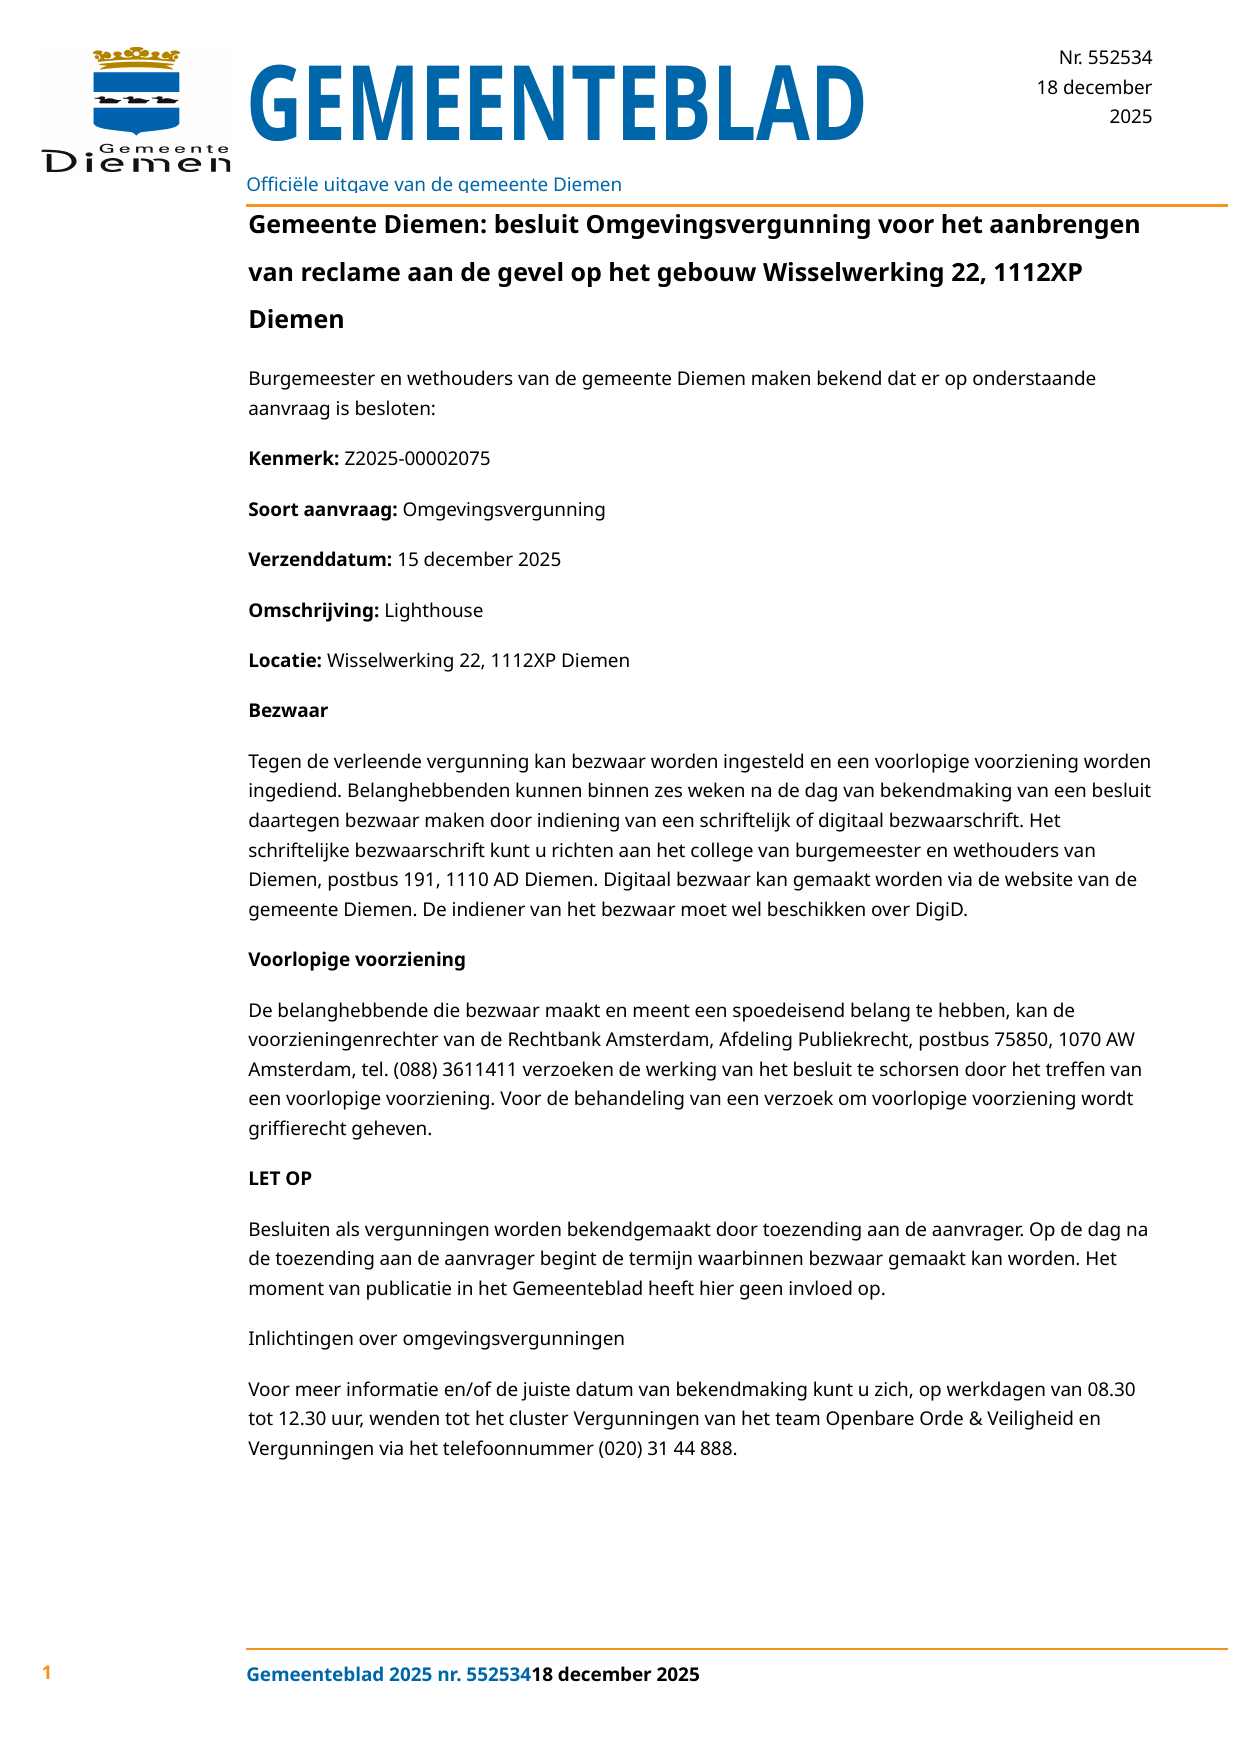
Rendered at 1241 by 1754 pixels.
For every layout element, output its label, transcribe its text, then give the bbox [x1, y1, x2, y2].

text Tegen de verleende vergunning kan bezwaar worden ingesteld en een voorlopige voorziening worden ingediend. Belanghebbenden kunnen binnen zes weken na de dag van bekendmaking van een besluit daartegen bezwaar maken door indiening van een schriftelijk of digitaal bezwaarschrift. Het schriftelijke bezwaarschrift kunt u richten aan het college van burgemeester en wethouders van Diemen, postbus 191, 1110 AD Diemen. Digitaal bezwaar kan gemaakt worden via de website van de gemeente Diemen. De indiener van het bezwaar moet wel beschikken over DigiD. [248, 748, 1152, 922]
text Besluiten als vergunningen worden bekendgemaakt door toezending aan de aanvrager. Op de dag na de toezending aan de aanvrager begint de termijn waarbinnen bezwaar gemaakt kan worden. Het moment van publicatie in het Gemeenteblad heeft hier geen invloed op. [248, 1216, 1152, 1301]
text Locatie: Wisselwerking 22, 1112XP Diemen [248, 647, 1152, 673]
text LET OP [248, 1166, 1152, 1191]
text Omschrijving: Lighthouse [248, 597, 1152, 622]
text De belanghebbende die bezwaar maakt en meent een spoedeisend belang te hebben, kan de voorzieningenrechter van de Rechtbank Amsterdam, Afdeling Publiekrecht, postbus 75850, 1070 AW Amsterdam, tel. (088) 3611411 verzoeken de werking van het besluit te schorsen door het treffen van een voorlopige voorziening. Voor de behandeling van een verzoek om voorlopige voorziening wordt griffierecht geheven. [248, 997, 1152, 1141]
text Inlichtingen over omgevingsvergunningen [248, 1326, 1152, 1351]
text Soort aanvraag: Omgevingsvergunning [248, 496, 1152, 522]
text Bezwaar [248, 698, 1152, 723]
text Burgemeester en wethouders van de gemeente Diemen maken bekend dat er op onderstaande aanvraag is besloten: [248, 366, 1152, 421]
text Gemeente Diemen: besluit Omgevingsvergunning voor het aanbrengen van reclame aan de gevel op het gebouw Wisselwerking 22, 1112XP Diemen [248, 207, 1152, 336]
text Kenmerk: Z2025-00002075 [248, 446, 1152, 471]
text Verzenddatum: 15 december 2025 [248, 546, 1152, 572]
text Voorlopige voorziening [248, 946, 1152, 972]
text Voor meer informatie en/of de juiste datum van bekendmaking kunt u zich, op werkdagen van 08.30 tot 12.30 uur, wenden tot het cluster Vergunningen van het team Openbare Orde & Veiligheid en Vergunningen via het telefoonnummer (020) 31 44 888. [248, 1376, 1152, 1461]
picture [41, 47, 231, 172]
